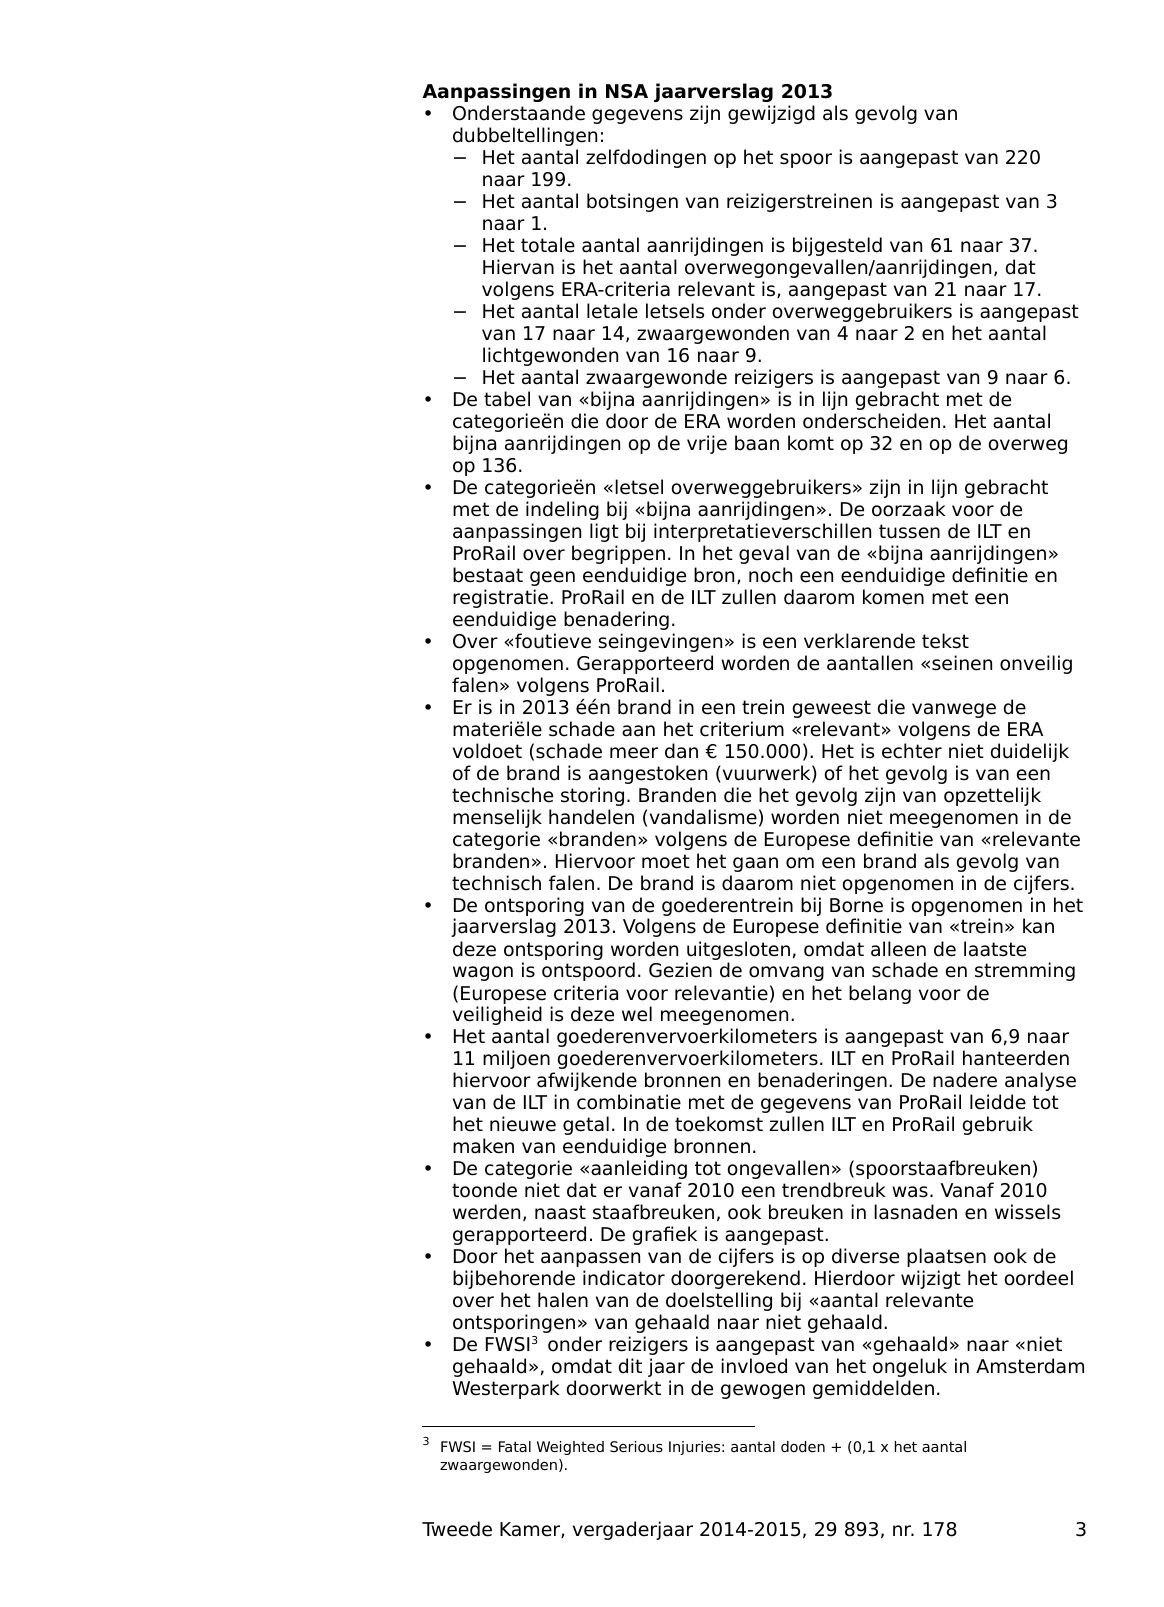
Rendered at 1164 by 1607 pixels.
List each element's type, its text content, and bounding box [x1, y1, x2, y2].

text − Het totale aantal aanrijdingen is bijgesteld van 61 naar 37. Hiervan is het aantal overwegongevallen/aanrijdingen, dat volgens ERA-criteria relevant is, aangepast van 21 naar 17. [452, 235, 1087, 301]
text • De categorie «aanleiding tot ongevallen» (spoorstaafbreuken) toonde niet dat er vanaf 2010 een trendbreuk was. Vanaf 2010 werden, naast staafbreuken, ook breuken in lasnaden en wissels gerapporteerd. De grafiek is aangepast. [422, 1158, 1087, 1246]
text • Door het aanpassen van de cijfers is op diverse plaatsen ook de bijbehorende indicator doorgerekend. Hierdoor wijzigt het oordeel over het halen van de doelstelling bij «aantal relevante ontsporingen» van gehaald naar niet gehaald. [422, 1246, 1087, 1334]
text − Het aantal letale letsels onder overweggebruikers is aangepast van 17 naar 14, zwaargewonden van 4 naar 2 en het aantal lichtgewonden van 16 naar 9. [452, 301, 1087, 367]
subtitle Aanpassingen in NSA jaarverslag 2013 [422, 81, 1087, 103]
text • Onderstaande gegevens zijn gewijzigd als gevolg van dubbeltellingen: [422, 103, 1087, 147]
text − Het aantal zwaargewonde reizigers is aangepast van 9 naar 6. [452, 367, 1087, 389]
text − Het aantal botsingen van reizigerstreinen is aangepast van 3 naar 1. [452, 191, 1087, 235]
text • De tabel van «bijna aanrijdingen» is in lijn gebracht met de categorieën die door de ERA worden onderscheiden. Het aantal bijna aanrijdingen op de vrije baan komt op 32 en op de overweg op 136. [422, 389, 1087, 477]
text • Er is in 2013 één brand in een trein geweest die vanwege de materiële schade aan het criterium «relevant» volgens de ERA voldoet (schade meer dan € 150.000). Het is echter niet duidelijk of de brand is aangestoken (vuurwerk) of het gevolg is van een technische storing. Branden die het gevolg zijn van opzettelijk menselijk handelen (vandalisme) worden niet meegenomen in de categorie «branden» volgens de Europese definitie van «relevante branden». Hiervoor moet het gaan om een brand als gevolg van technisch falen. De brand is daarom niet opgenomen in de cijfers. [422, 697, 1087, 894]
text • De FWSI onder reizigers is aangepast van «gehaald» naar «niet gehaald», omdat dit jaar de invloed van het ongeluk in Amsterdam Westerpark doorwerkt in de gewogen gemiddelden. [422, 1334, 1087, 1400]
text FWSI = Fatal Weighted Serious Injuries: aantal doden + (0,1 x het aantal zwaargewonden). [422, 1435, 1087, 1474]
text • Het aantal goederenvervoerkilometers is aangepast van 6,9 naar 11 miljoen goederenvervoerkilometers. ILT en ProRail hanteerden hiervoor afwijkende bronnen en benaderingen. De nadere analyse van de ILT in combinatie met de gegevens van ProRail leidde tot het nieuwe getal. In de toekomst zullen ILT en ProRail gebruik maken van eenduidige bronnen. [422, 1026, 1087, 1158]
text • De ontsporing van de goederentrein bij Borne is opgenomen in het jaarverslag 2013. Volgens de Europese definitie van «trein» kan deze ontsporing worden uitgesloten, omdat alleen de laatste wagon is ontspoord. Gezien de omvang van schade en stremming (Europese criteria voor relevantie) en het belang voor de veiligheid is deze wel meegenomen. [422, 894, 1087, 1026]
text • Over «foutieve seingevingen» is een verklarende tekst opgenomen. Gerapporteerd worden de aantallen «seinen onveilig falen» volgens ProRail. [422, 631, 1087, 697]
text • De categorieën «letsel overweggebruikers» zijn in lijn gebracht met de indeling bij «bijna aanrijdingen». De oorzaak voor de aanpassingen ligt bij interpretatieverschillen tussen de ILT en ProRail over begrippen. In het geval van de «bijna aanrijdingen» bestaat geen eenduidige bron, noch een eenduidige definitie en registratie. ProRail en de ILT zullen daarom komen met een eenduidige benadering. [422, 477, 1087, 631]
text − Het aantal zelfdodingen op het spoor is aangepast van 220 naar 199. [452, 147, 1087, 191]
